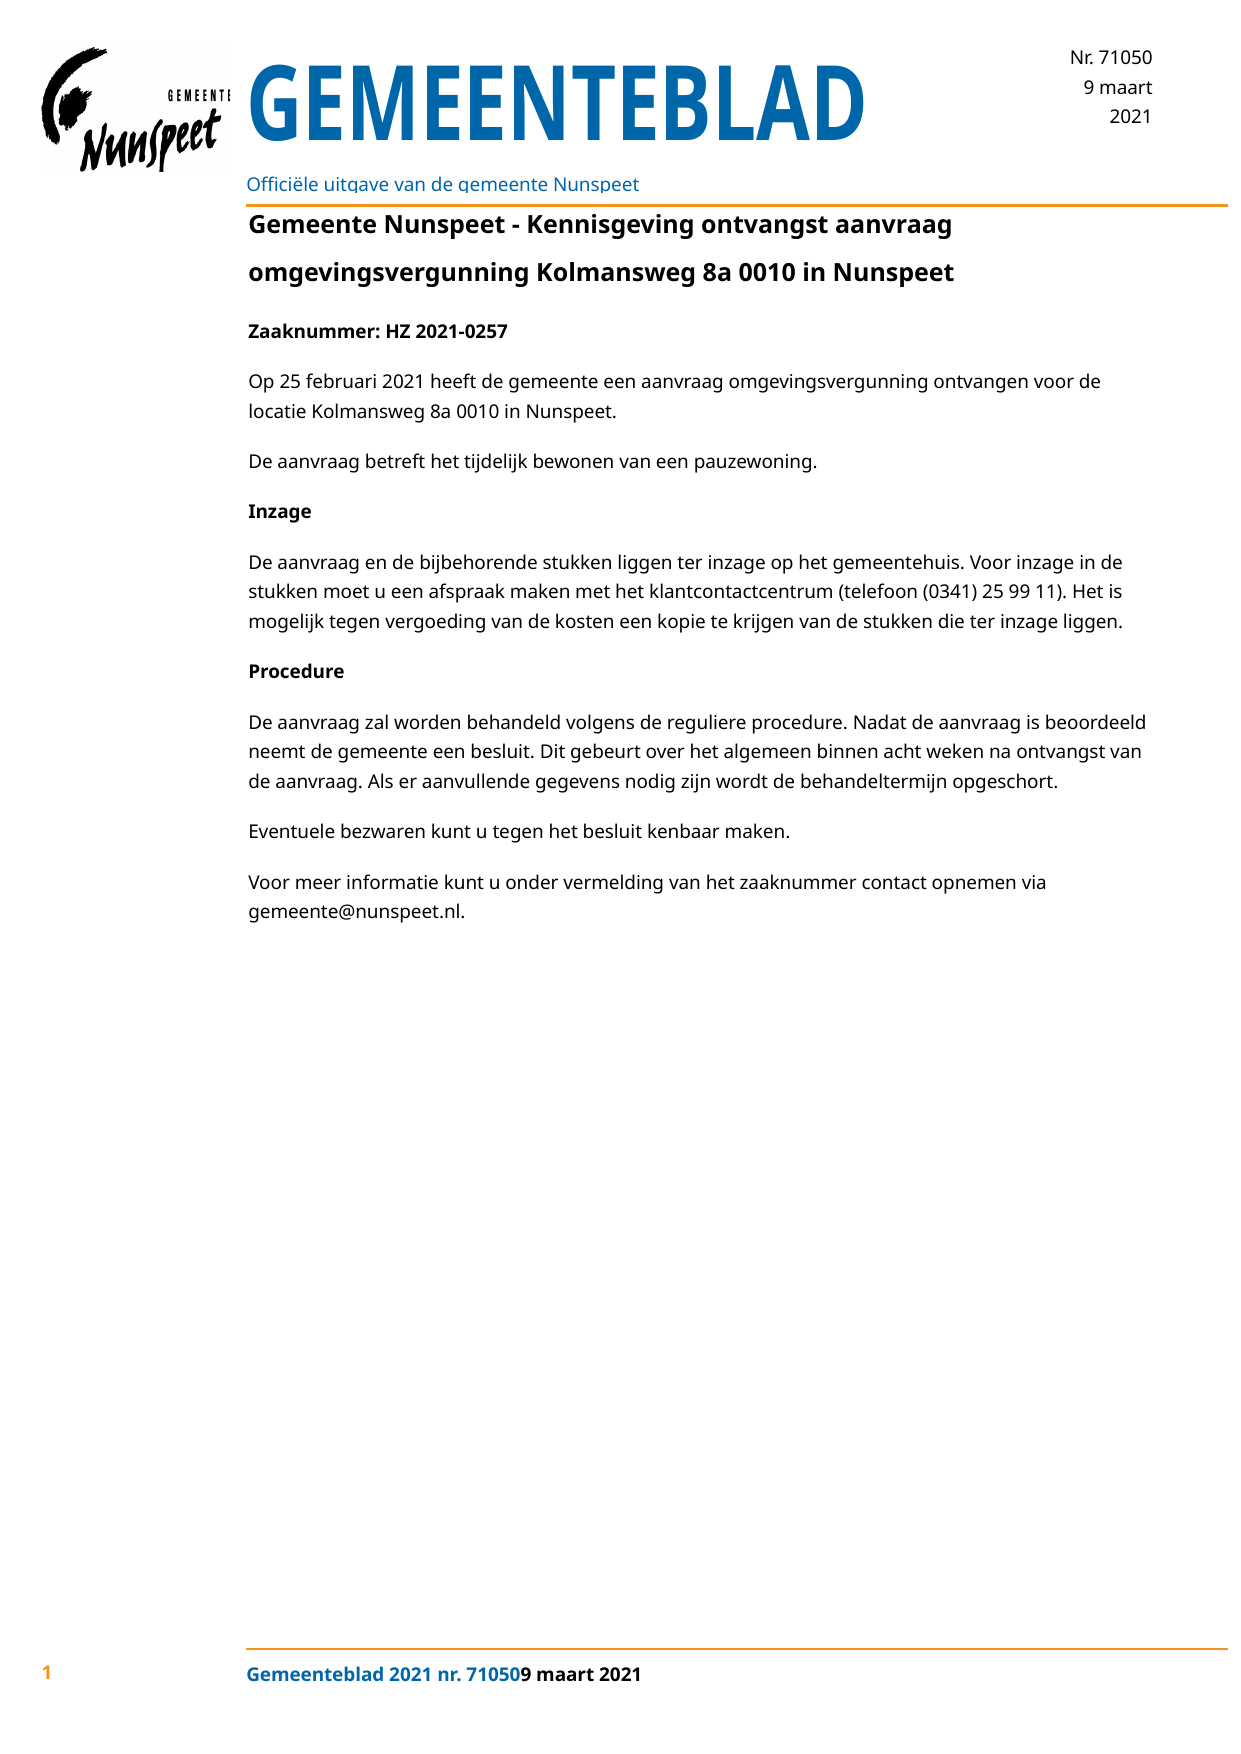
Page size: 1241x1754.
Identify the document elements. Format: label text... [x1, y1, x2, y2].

text Zaaknummer: HZ 2021-0257 [248, 318, 1152, 344]
text Inzage [248, 499, 1152, 524]
text De aanvraag en de bijbehorende stukken liggen ter inzage op het gemeentehuis. Voor inzage in de stukken moet u een afspraak maken met het klantcontactcentrum (telefoon (0341) 25 99 11). Het is mogelijk tegen vergoeding van de kosten een kopie te krijgen van de stukken die ter inzage liggen. [248, 549, 1152, 634]
text Eventuele bezwaren kunt u tegen het besluit kenbaar maken. [248, 819, 1152, 844]
picture [41, 47, 231, 172]
text De aanvraag betreft het tijdelijk bewonen van een pauzewoning. [248, 448, 1152, 474]
text Op 25 februari 2021 heeft de gemeente een aanvraag omgevingsvergunning ontvangen voor de locatie Kolmansweg 8a 0010 in Nunspeet. [248, 368, 1152, 424]
text Gemeente Nunspeet - Kennisgeving ontvangst aanvraag omgevingsvergunning Kolmansweg 8a 0010 in Nunspeet [248, 207, 1152, 288]
text Voor meer informatie kunt u onder vermelding van het zaaknummer contact opnemen via gemeente@nunspeet.nl. [248, 869, 1152, 924]
text Procedure [248, 659, 1152, 684]
text De aanvraag zal worden behandeld volgens de reguliere procedure. Nadat de aanvraag is beoordeeld neemt de gemeente een besluit. Dit gebeurt over het algemeen binnen acht weken na ontvangst van de aanvraag. Als er aanvullende gegevens nodig zijn wordt de behandeltermijn opgeschort. [248, 709, 1152, 794]
